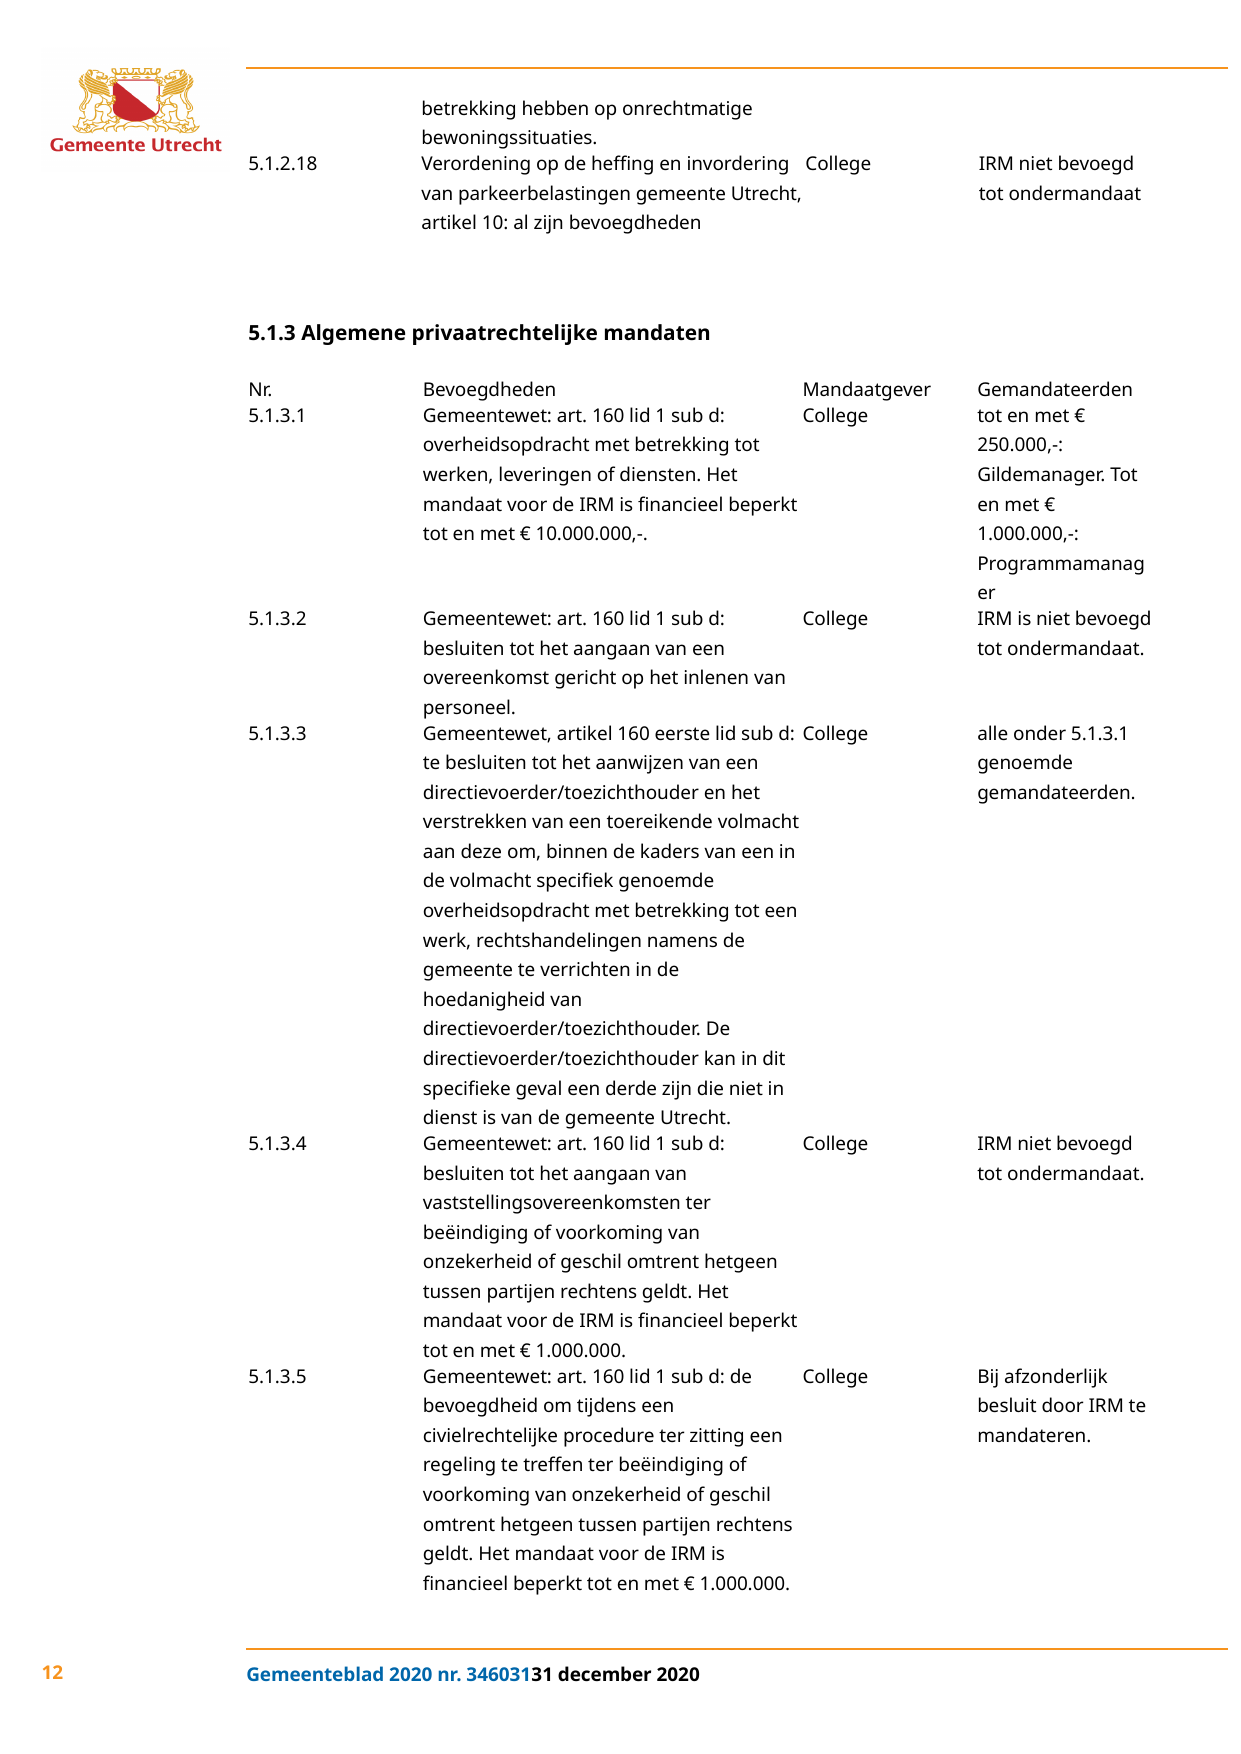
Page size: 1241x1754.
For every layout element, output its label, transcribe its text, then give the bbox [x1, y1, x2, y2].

table_cell alle onder 5.1.3.1 genoemde gemandateerden. [977, 720, 1152, 1130]
table_cell College [802, 720, 977, 1130]
table_cell Gemeentewet: art. 160 lid 1 sub d: besluiten tot het aangaan van vaststellingsovereenkomsten ter beëindiging of voorkoming van onzekerheid of geschil omtrent hetgeen tussen partijen rechtens geldt. Het mandaat voor de IRM is financieel beperkt tot en met € 1.000.000. [423, 1130, 802, 1363]
table_cell 5.1.3.2 [248, 605, 423, 720]
table_header Gemandateerden [977, 376, 1152, 402]
table_cell IRM is niet bevoegd tot ondermandaat. [977, 605, 1152, 720]
table_cell [805, 95, 978, 150]
table_cell Gemeentewet, artikel 160 eerste lid sub d: te besluiten tot het aanwijzen van een directievoerder/toezichthouder en het verstrekken van een toereikende volmacht aan deze om, binnen de kaders van een in de volmacht specifiek genoemde overheidsopdracht met betrekking tot een werk, rechtshandelingen namens de gemeente te verrichten in de hoedanigheid van directievoerder/toezichthouder. De directievoerder/toezichthouder kan in dit specifieke geval een derde zijn die niet in dienst is van de gemeente Utrecht. [423, 720, 802, 1130]
table_cell betrekking hebben op onrechtmatige bewoningssituaties. [421, 95, 805, 150]
table_cell 5.1.2.18 [248, 150, 421, 235]
table_cell 5.1.3.4 [248, 1130, 423, 1363]
table_cell IRM niet bevoegd tot ondermandaat [979, 150, 1152, 235]
table_cell Gemeentewet: art. 160 lid 1 sub d: de bevoegdheid om tijdens een civielrechtelijke procedure ter zitting een regeling te treffen ter beëindiging of voorkoming van onzekerheid of geschil omtrent hetgeen tussen partijen rechtens geldt. Het mandaat voor de IRM is financieel beperkt tot en met € 1.000.000. [423, 1363, 802, 1596]
table_cell Verordening op de heffing en invordering van parkeerbelastingen gemeente Utrecht, artikel 10: al zijn bevoegdheden [421, 150, 805, 235]
picture [41, 47, 231, 172]
table_cell College [802, 1363, 977, 1596]
table_cell 5.1.3.3 [248, 720, 423, 1130]
text 5.1.3 Algemene privaatrechtelijke mandaten [248, 318, 1152, 347]
table_cell IRM niet bevoegd tot ondermandaat. [977, 1130, 1152, 1363]
table_header Bevoegdheden [423, 376, 802, 402]
table_cell 5.1.3.5 [248, 1363, 423, 1596]
table_cell Bij afzonderlijk besluit door IRM te mandateren. [977, 1363, 1152, 1596]
table_cell College [802, 1130, 977, 1363]
table_cell College [805, 150, 978, 235]
table_header Nr. [248, 376, 423, 402]
table_cell [248, 95, 421, 150]
table_cell College [802, 605, 977, 720]
table_cell Gemeentewet: art. 160 lid 1 sub d: besluiten tot het aangaan van een overeenkomst gericht op het inlenen van personeel. [423, 605, 802, 720]
table_cell College [802, 402, 977, 605]
table_cell 5.1.3.1 [248, 402, 423, 605]
table_cell [979, 95, 1152, 150]
table_cell Gemeentewet: art. 160 lid 1 sub d: overheidsopdracht met betrekking tot werken, leveringen of diensten. Het mandaat voor de IRM is financieel beperkt tot en met € 10.000.000,-. [423, 402, 802, 605]
table_header Mandaatgever [802, 376, 977, 402]
table_cell tot en met € 250.000,-: Gildemanager. Tot en met € 1.000.000,-: Programmamanager [977, 402, 1152, 605]
